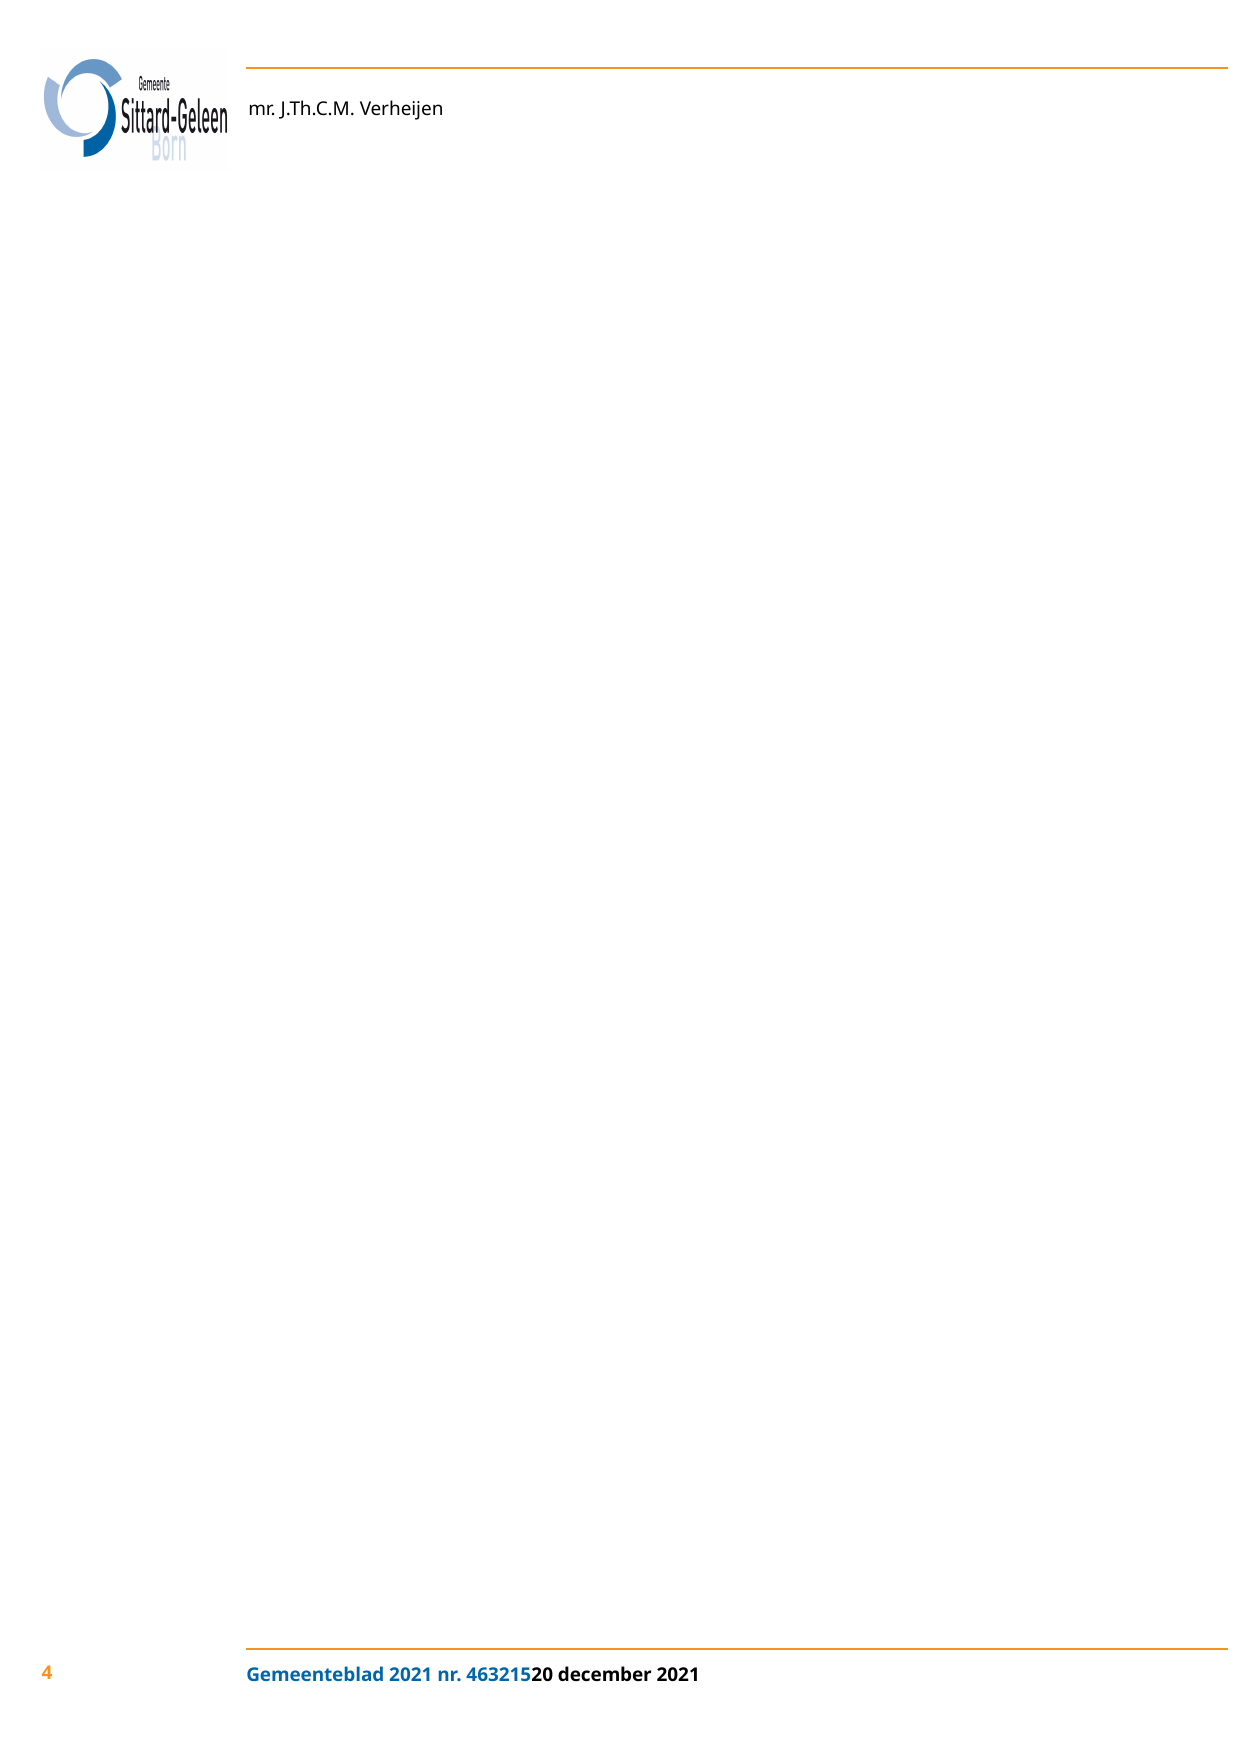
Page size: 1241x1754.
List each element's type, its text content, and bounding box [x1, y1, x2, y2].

text mr. J.Th.C.M. Verheijen [248, 95, 1152, 121]
picture [41, 47, 231, 172]
